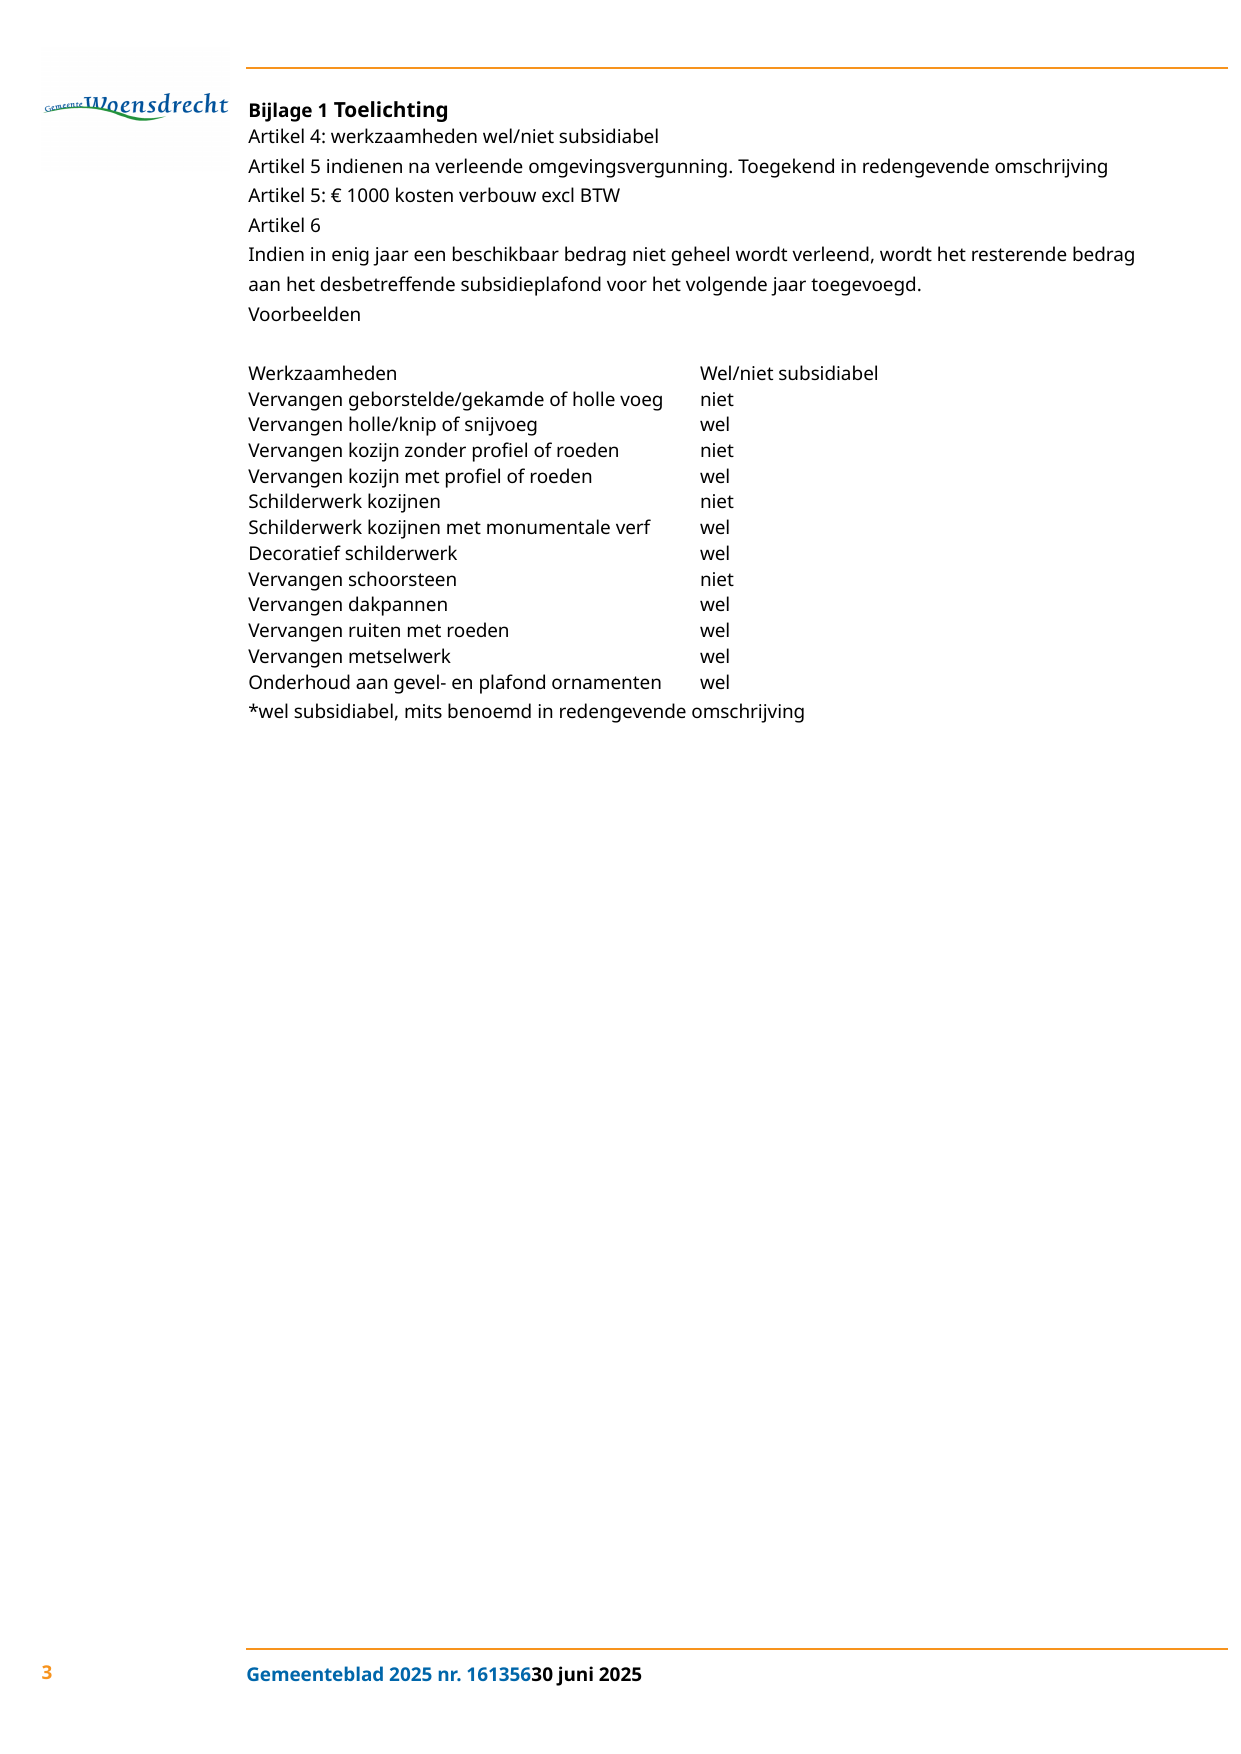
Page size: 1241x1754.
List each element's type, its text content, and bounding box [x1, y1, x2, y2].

table_header Wel/niet subsidiabel [700, 360, 1152, 386]
table_cell wel [700, 669, 1152, 694]
text Indien in enig jaar een beschikbaar bedrag niet geheel wordt verleend, wordt het resterende bedrag aan het desbetreffende subsidieplafond voor het volgende jaar toegevoegd. [248, 242, 1152, 297]
text *wel subsidiabel, mits benoemd in redengevende omschrijving [248, 698, 1152, 723]
table_cell Onderhoud aan gevel- en plafond ornamenten [248, 669, 700, 694]
table_cell niet [700, 386, 1152, 412]
table_cell wel [700, 618, 1152, 643]
table_cell wel [700, 643, 1152, 669]
table_cell Vervangen schoorsteen [248, 566, 700, 592]
text Artikel 5: € 1000 kosten verbouw excl BTW [248, 182, 1152, 208]
table_cell wel [700, 412, 1152, 437]
text Bijlage 1 Toelichting [248, 95, 1152, 123]
table_cell niet [700, 566, 1152, 592]
table_cell Schilderwerk kozijnen met monumentale verf [248, 515, 700, 540]
text Artikel 6 [248, 212, 1152, 238]
text Voorbeelden [248, 301, 1152, 327]
table_header Werkzaamheden [248, 360, 700, 386]
table_cell Decoratief schilderwerk [248, 540, 700, 566]
table_cell Vervangen kozijn zonder profiel of roeden [248, 437, 700, 463]
table_cell Vervangen dakpannen [248, 592, 700, 617]
table_cell Vervangen kozijn met profiel of roeden [248, 463, 700, 489]
table_cell Vervangen metselwerk [248, 643, 700, 669]
text Artikel 5 indienen na verleende omgevingsvergunning. Toegekend in redengevende omschrijving [248, 153, 1152, 179]
table_cell niet [700, 489, 1152, 514]
text Artikel 4: werkzaamheden wel/niet subsidiabel [248, 123, 1152, 149]
picture [41, 47, 231, 172]
table_cell Vervangen ruiten met roeden [248, 618, 700, 643]
table_cell wel [700, 540, 1152, 566]
table_cell Vervangen holle/knip of snijvoeg [248, 412, 700, 437]
table_cell niet [700, 437, 1152, 463]
table_cell Vervangen geborstelde/gekamde of holle voeg [248, 386, 700, 412]
table_cell wel [700, 515, 1152, 540]
table_cell Schilderwerk kozijnen [248, 489, 700, 514]
table_cell wel [700, 463, 1152, 489]
table_cell wel [700, 592, 1152, 617]
